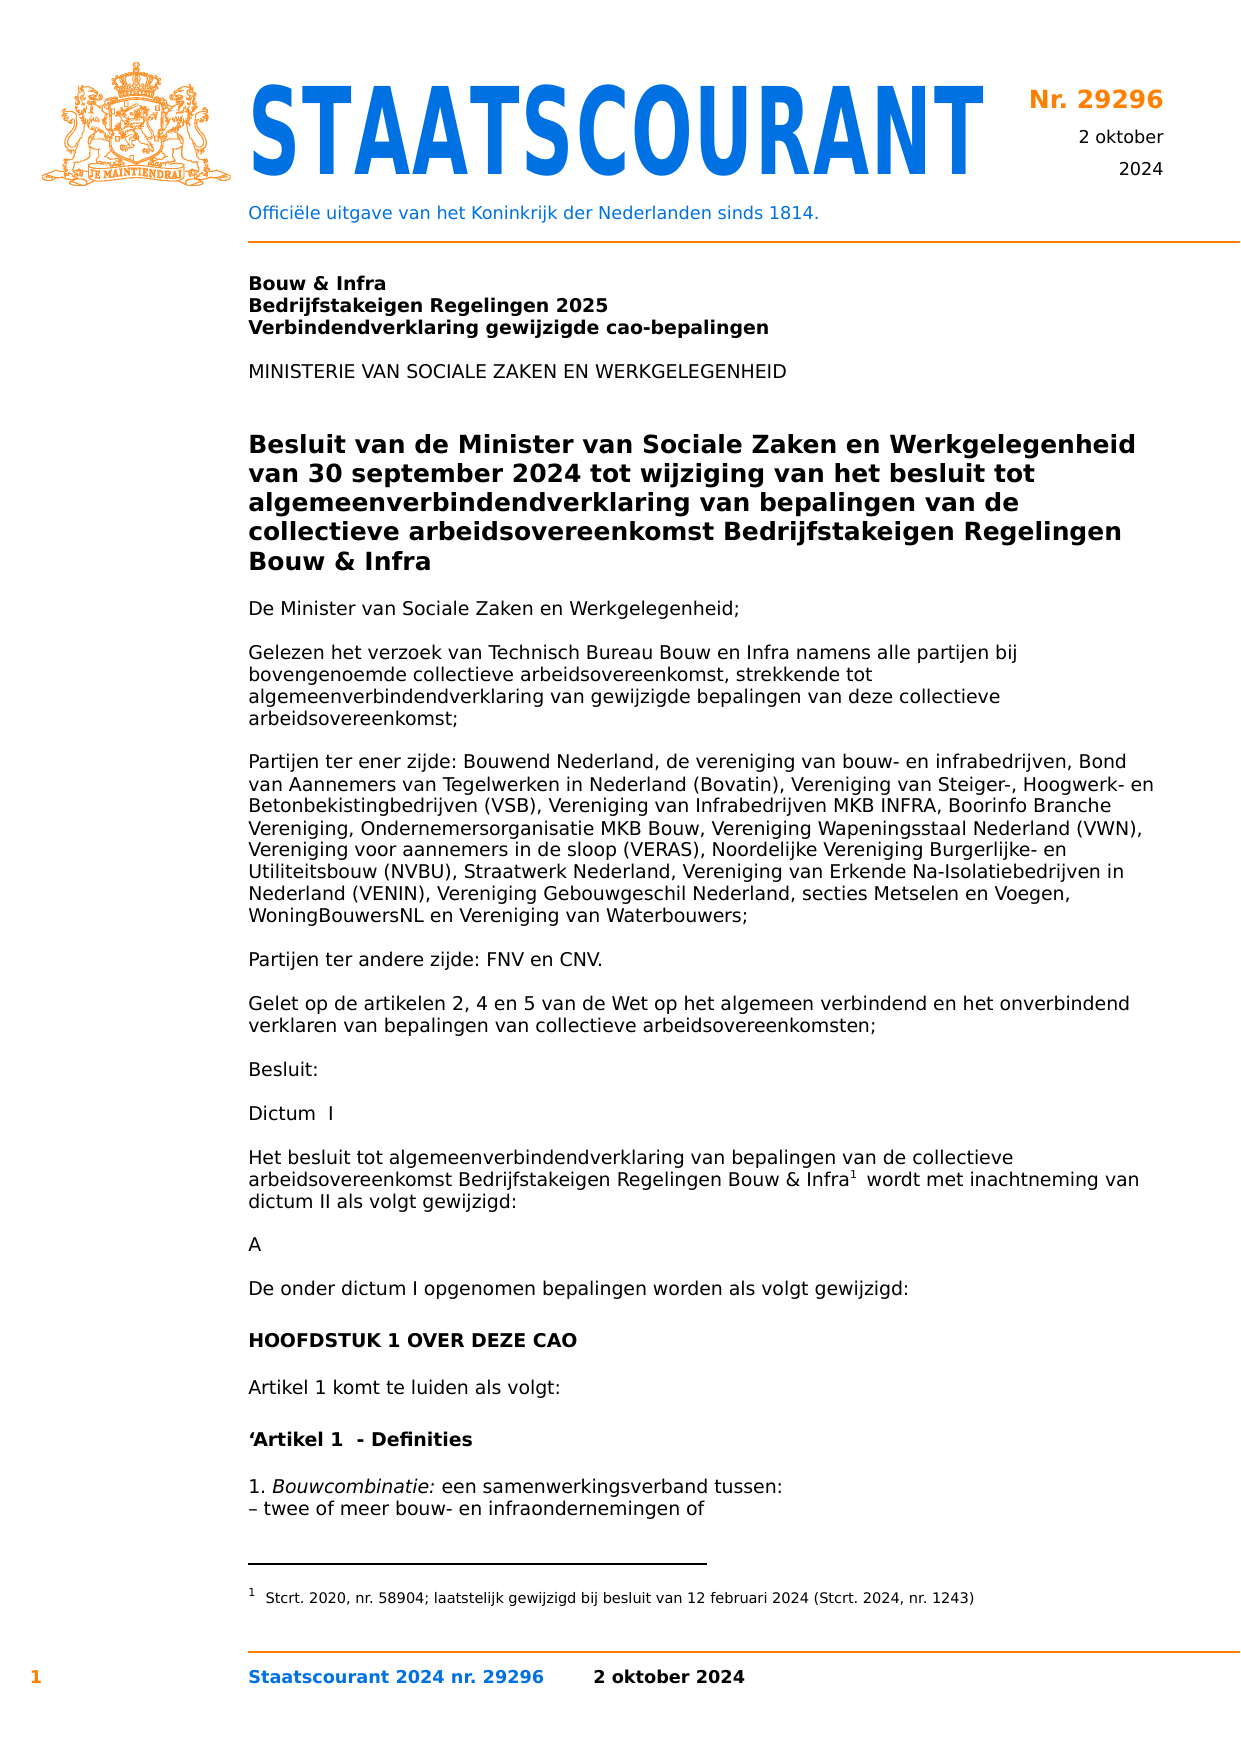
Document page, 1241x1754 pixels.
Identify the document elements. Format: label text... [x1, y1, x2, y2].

subtitle HOOFDSTUK 1 OVER DEZE CAO [248, 1330, 1163, 1352]
text Artikel 1 komt te luiden als volgt: [248, 1377, 1163, 1399]
text Stcrt. 2020, nr. 58904; laatstelijk gewijzigd bij besluit van 12 februari 2024 (Stcrt. 2024, nr. 1243) [248, 1586, 1163, 1608]
text Besluit: [248, 1059, 1163, 1081]
table_header STAATSCOURANT [248, 62, 998, 203]
text Verbindendverklaring gewijzigde cao-bepalingen [248, 317, 1163, 339]
subtitle ‘Artikel 1 - Definities [248, 1429, 1163, 1451]
table_cell 2024 [998, 153, 1240, 203]
text Het besluit tot algemeenverbindendverklaring van bepalingen van de collectieve arbeidsovereenkomst Bedrijfstakeigen Regelingen Bouw & Infra wordt met inachtneming van dictum II als volgt gewijzigd: [248, 1147, 1163, 1212]
text De onder dictum I opgenomen bepalingen worden als volgt gewijzigd: [248, 1278, 1163, 1300]
text Dictum I [248, 1103, 1163, 1125]
table_cell 2 oktober [998, 121, 1240, 153]
table_cell Officiële uitgave van het Koninkrijk der Nederlanden sinds 1814. [248, 203, 1240, 241]
text A [248, 1234, 1163, 1256]
picture [41, 62, 231, 186]
text De Minister van Sociale Zaken en Werkgelegenheid; [248, 598, 1163, 620]
text Gelezen het verzoek van Technisch Bureau Bouw en Infra namens alle partijen bij bovengenoemde collectieve arbeidsovereenkomst, strekkende tot algemeenverbindendverklaring van gewijzigde bepalingen van deze collectieve arbeidsovereenkomst; [248, 642, 1163, 729]
text 1. Bouwcombinatie: een samenwerkingsverband tussen: [248, 1476, 1163, 1498]
text – twee of meer bouw- en infraondernemingen of [248, 1498, 1163, 1520]
table_header Nr. 29296 [998, 62, 1240, 121]
text Partijen ter andere zijde: FNV en CNV. [248, 949, 1163, 971]
text Bouw & Infra [248, 273, 1163, 295]
text MINISTERIE VAN SOCIALE ZAKEN EN WERKGELEGENHEID [248, 361, 1163, 383]
text Bedrijfstakeigen Regelingen 2025 [248, 295, 1163, 317]
subtitle Besluit van de Minister van Sociale Zaken en Werkgelegenheid van 30 september 2024 tot wijziging van het besluit tot algemeenverbindendverklaring van bepalingen van de collectieve arbeidsovereenkomst Bedrijfstakeigen Regelingen Bouw & Infra [248, 430, 1163, 576]
text Gelet op de artikelen 2, 4 en 5 van de Wet op het algemeen verbindend en het onverbindend verklaren van bepalingen van collectieve arbeidsovereenkomsten; [248, 993, 1163, 1037]
table_header [25, 62, 248, 241]
text Partijen ter ener zijde: Bouwend Nederland, de vereniging van bouw- en infrabedrijven, Bond van Aannemers van Tegelwerken in Nederland (Bovatin), Vereniging van Steiger-, Hoogwerk- en Betonbekistingbedrijven (VSB), Vereniging van Infrabedrijven MKB INFRA, Boorinfo Branche Vereniging, Ondernemersorganisatie MKB Bouw, Vereniging Wapeningsstaal Nederland (VWN), Vereniging voor aannemers in de sloop (VERAS), Noordelijke Vereniging Burgerlijke- en Utiliteitsbouw (NVBU), Straatwerk Nederland, Vereniging van Erkende Na-Isolatiebedrijven in Nederland (VENIN), Vereniging Gebouwgeschil Nederland, secties Metselen en Voegen, WoningBouwersNL en Vereniging van Waterbouwers; [248, 751, 1163, 927]
